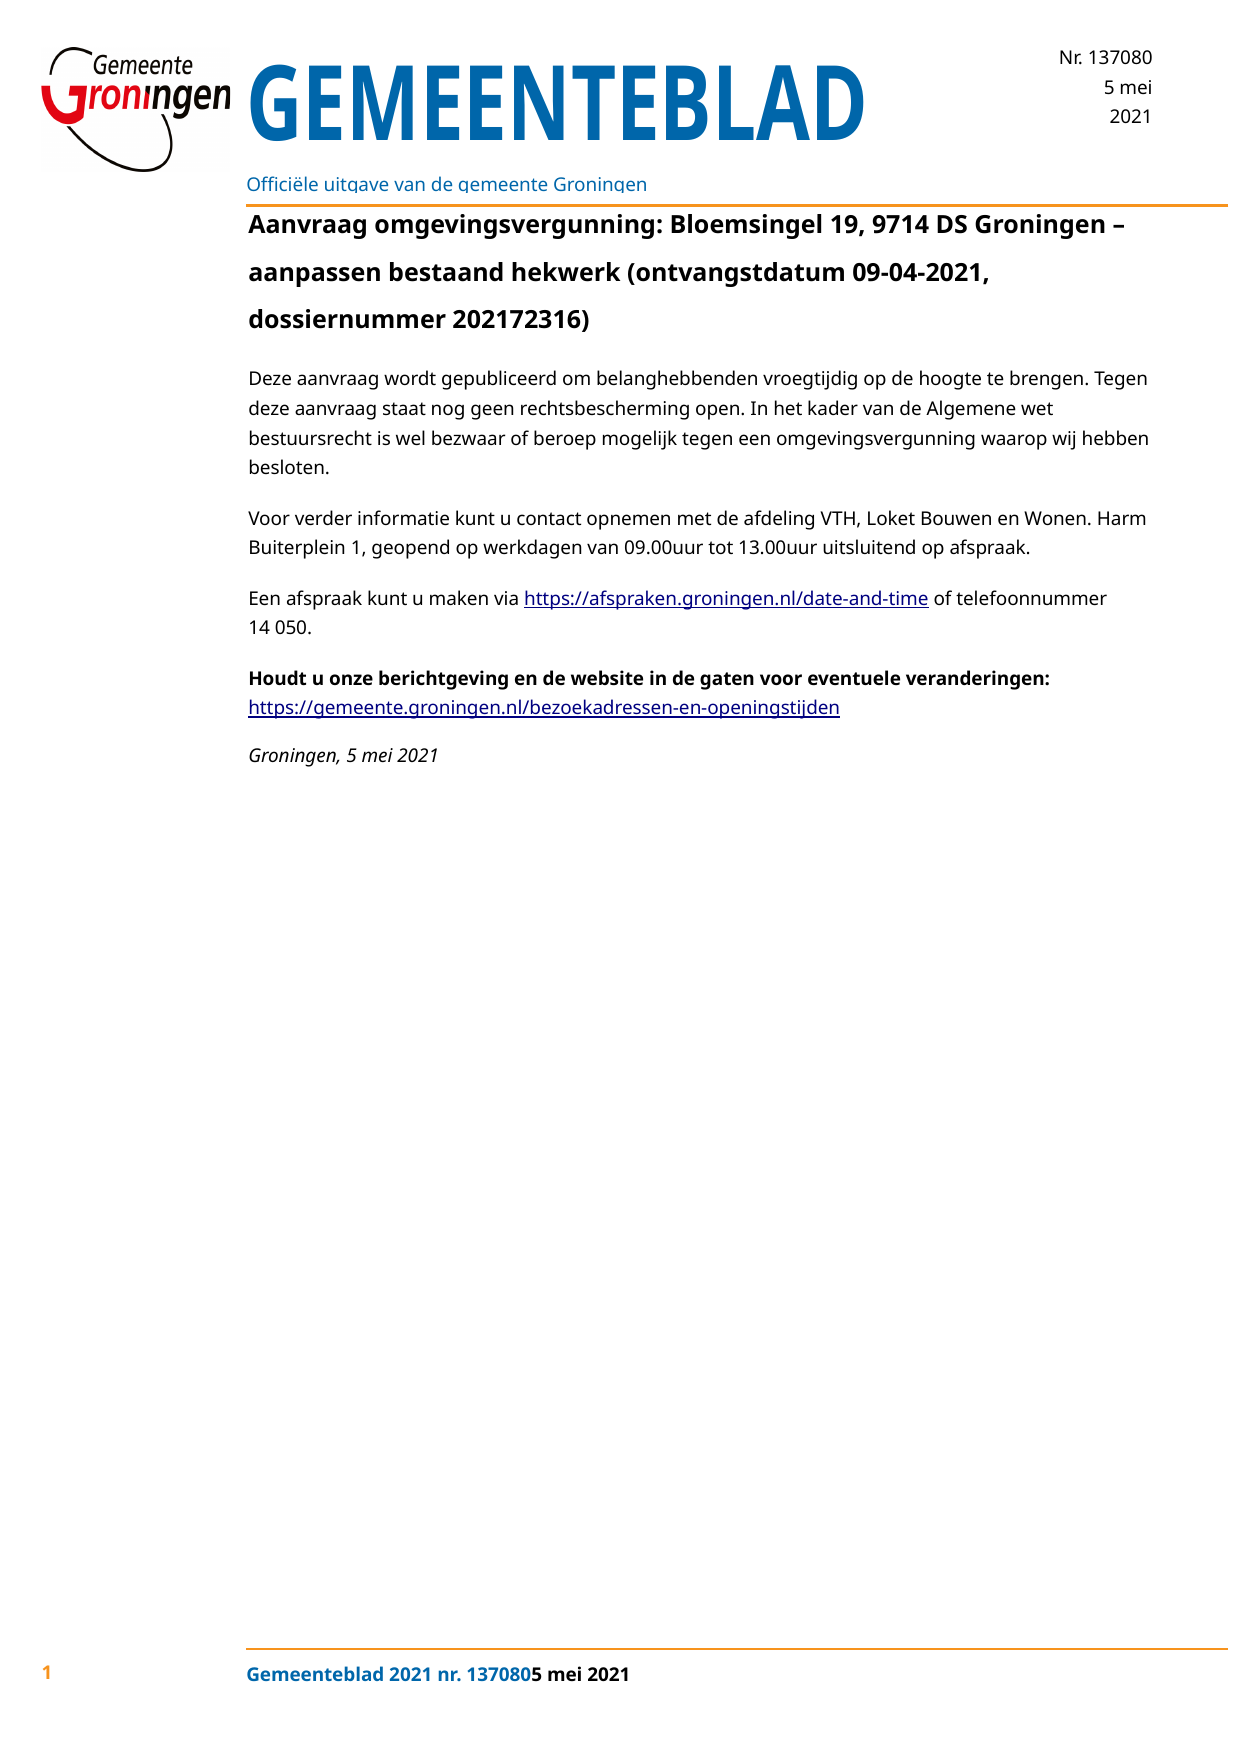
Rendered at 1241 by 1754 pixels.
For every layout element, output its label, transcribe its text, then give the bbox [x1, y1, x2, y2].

text Een afspraak kunt u maken via https://afspraken.groningen.nl/date-and-time of telefoonnummer 14 050. [248, 585, 1152, 640]
text Houdt u onze berichtgeving en de website in de gaten voor eventuele veranderingen: https://gemeente.groningen.nl/bezoekadressen-en-openingstijden [248, 665, 1152, 720]
picture [41, 47, 231, 172]
text Voor verder informatie kunt u contact opnemen met de afdeling VTH, Loket Bouwen en Wonen. Harm Buiterplein 1, geopend op werkdagen van 09.00uur tot 13.00uur uitsluitend op afspraak. [248, 505, 1152, 560]
text Aanvraag omgevingsvergunning: Bloemsingel 19, 9714 DS Groningen – aanpassen bestaand hekwerk (ontvangstdatum 09-04-2021, dossiernummer 202172316) [248, 207, 1152, 336]
text Groningen, 5 mei 2021 [248, 742, 1152, 768]
text Deze aanvraag wordt gepubliceerd om belanghebbenden vroegtijdig op de hoogte te brengen. Tegen deze aanvraag staat nog geen rechtsbescherming open. In het kader van de Algemene wet bestuursrecht is wel bezwaar of beroep mogelijk tegen een omgevingsvergunning waarop wij hebben besloten. [248, 366, 1152, 480]
